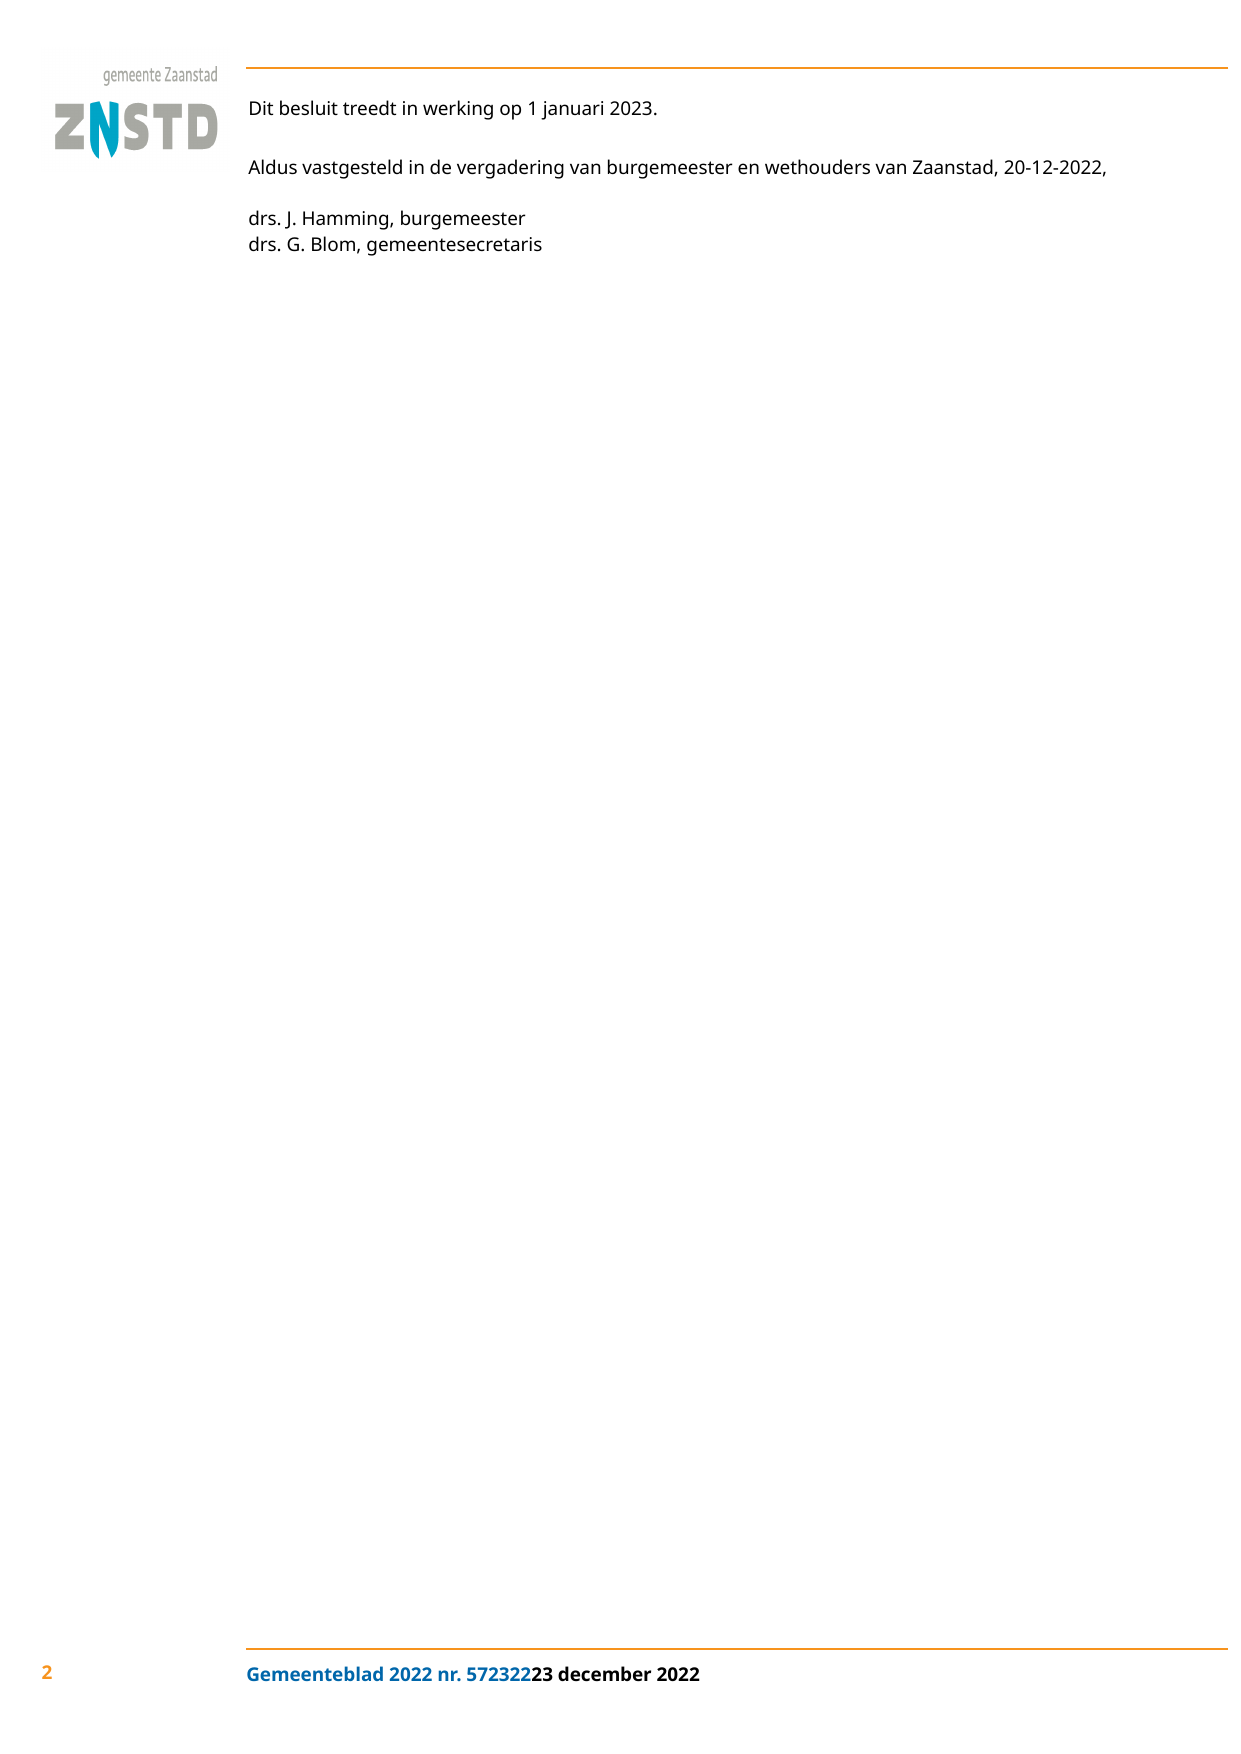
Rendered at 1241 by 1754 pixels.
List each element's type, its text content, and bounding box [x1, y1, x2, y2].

text Dit besluit treedt in werking op 1 januari 2023. [248, 95, 1152, 121]
text Aldus vastgesteld in de vergadering van burgemeester en wethouders van Zaanstad, 20-12-2022, [248, 154, 1152, 180]
text drs. G. Blom, gemeentesecretaris [248, 231, 1152, 257]
text drs. J. Hamming, burgemeester [248, 205, 1152, 231]
picture [41, 47, 231, 172]
